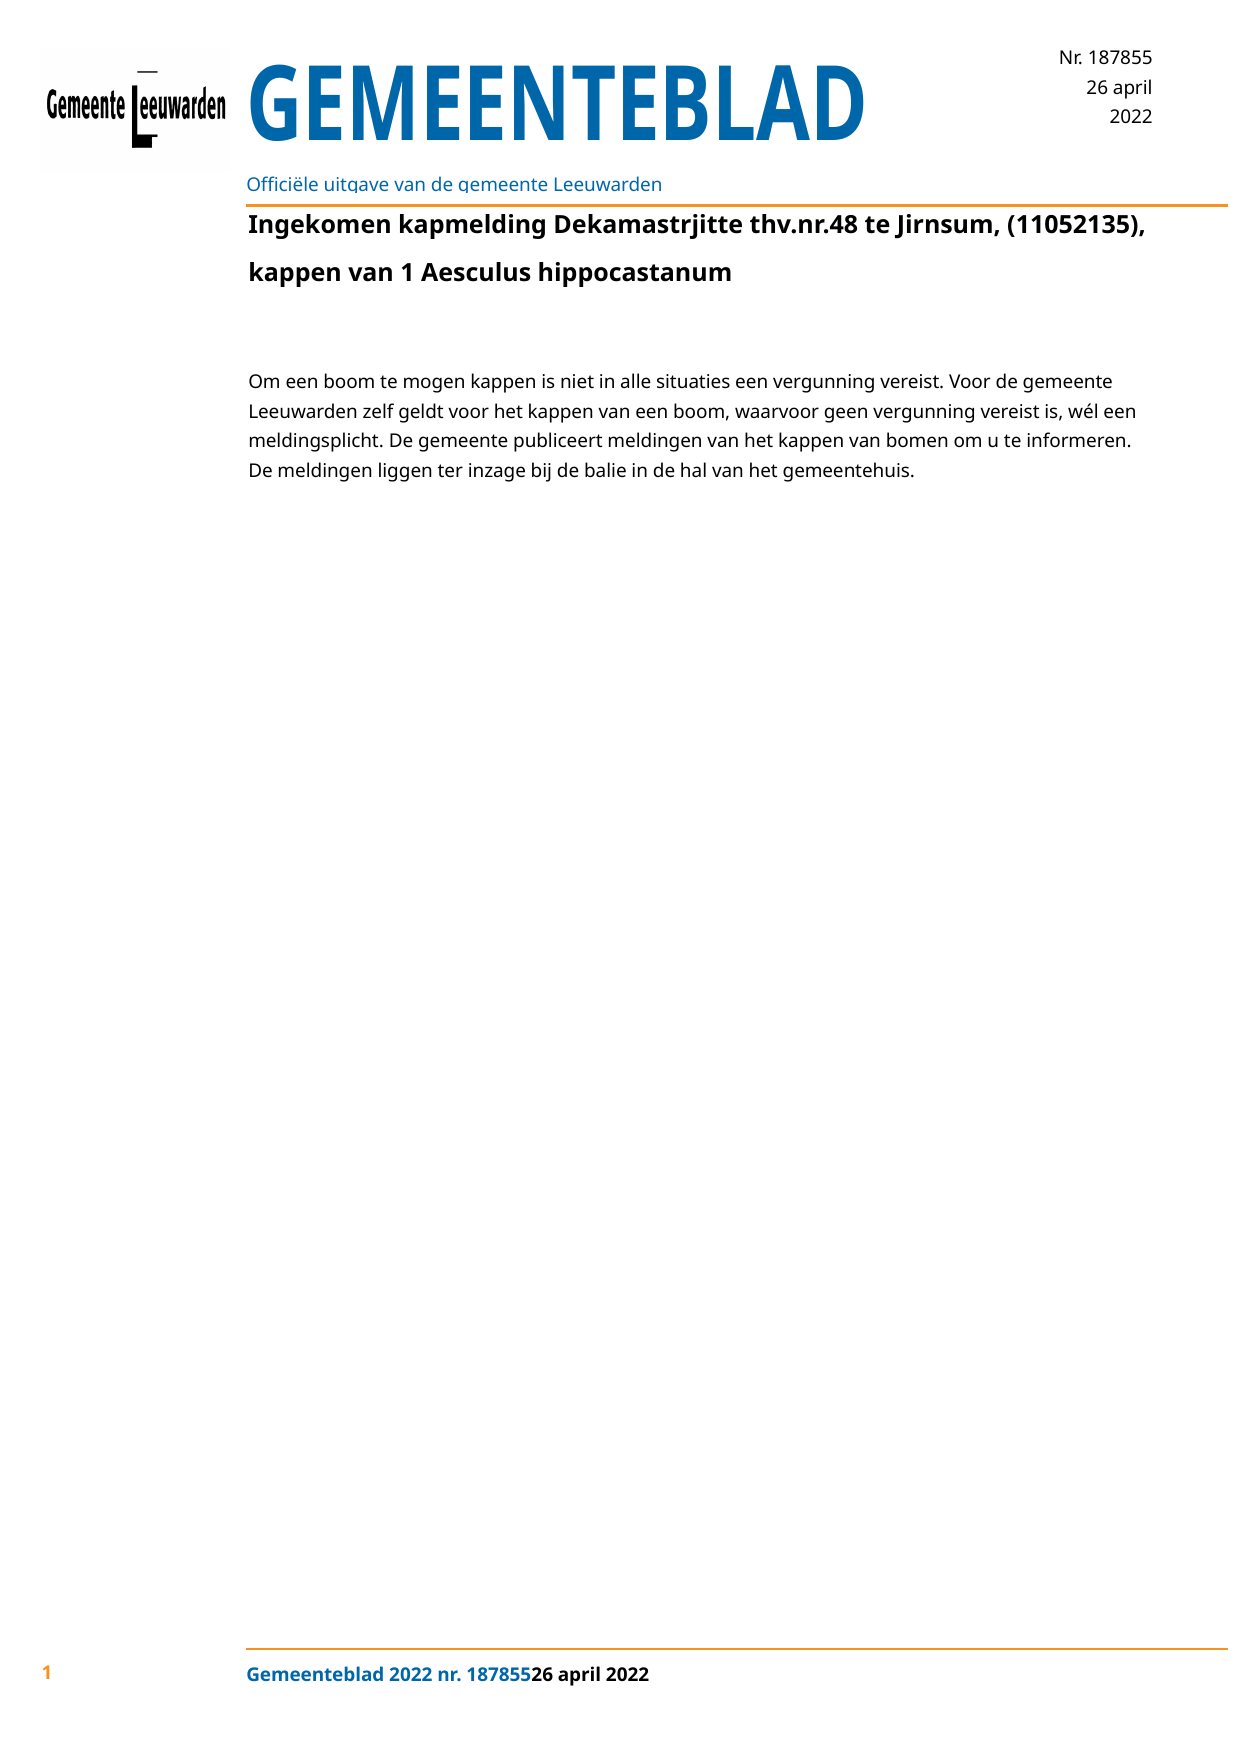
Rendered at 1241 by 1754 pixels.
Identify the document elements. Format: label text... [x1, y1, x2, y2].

picture [41, 47, 231, 172]
text Ingekomen kapmelding Dekamastrjitte thv.nr.48 te Jirnsum, (11052135), kappen van 1 Aesculus hippocastanum [248, 207, 1152, 288]
text Om een boom te mogen kappen is niet in alle situaties een vergunning vereist. Voor de gemeente Leeuwarden zelf geldt voor het kappen van een boom, waarvoor geen vergunning vereist is, wél een meldingsplicht. De gemeente publiceert meldingen van het kappen van bomen om u te informeren. De meldingen liggen ter inzage bij de balie in de hal van het gemeentehuis. [248, 368, 1152, 483]
